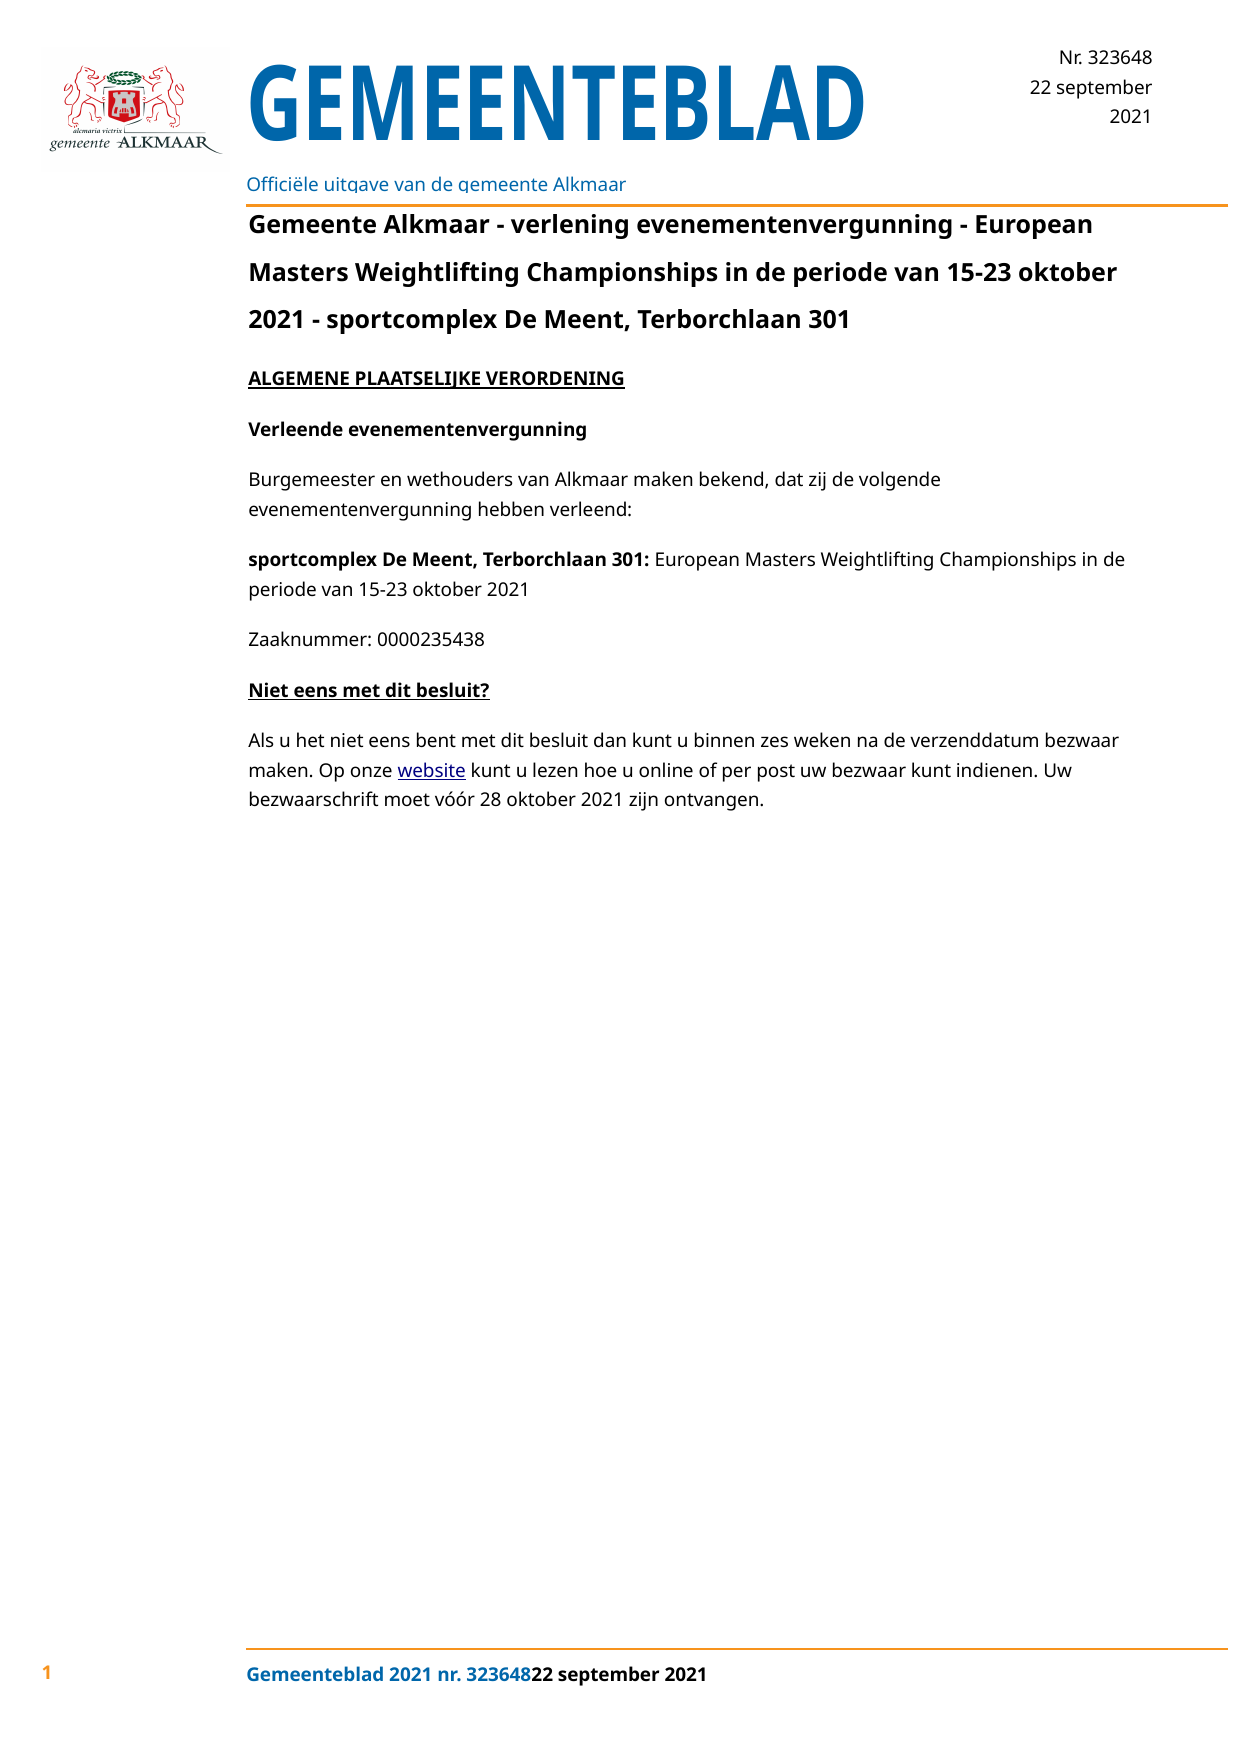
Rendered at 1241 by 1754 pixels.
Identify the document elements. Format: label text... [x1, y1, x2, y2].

text Niet eens met dit besluit? [248, 677, 1152, 702]
text Als u het niet eens bent met dit besluit dan kunt u binnen zes weken na de verzenddatum bezwaar maken. Op onze website kunt u lezen hoe u online of per post uw bezwaar kunt indienen. Uw bezwaarschrift moet vóór 28 oktober 2021 zijn ontvangen. [248, 727, 1152, 812]
picture [41, 47, 231, 172]
text Zaaknummer: 0000235438 [248, 626, 1152, 652]
text Gemeente Alkmaar - verlening evenementenvergunning - European Masters Weightlifting Championships in de periode van 15-23 oktober 2021 - sportcomplex De Meent, Terborchlaan 301 [248, 207, 1152, 336]
text sportcomplex De Meent, Terborchlaan 301: European Masters Weightlifting Championships in de periode van 15-23 oktober 2021 [248, 546, 1152, 602]
text ALGEMENE PLAATSELIJKE VERORDENING [248, 366, 1152, 391]
text Burgemeester en wethouders van Alkmaar maken bekend, dat zij de volgende evenementenvergunning hebben verleend: [248, 466, 1152, 522]
text Verleende evenementenvergunning [248, 416, 1152, 442]
